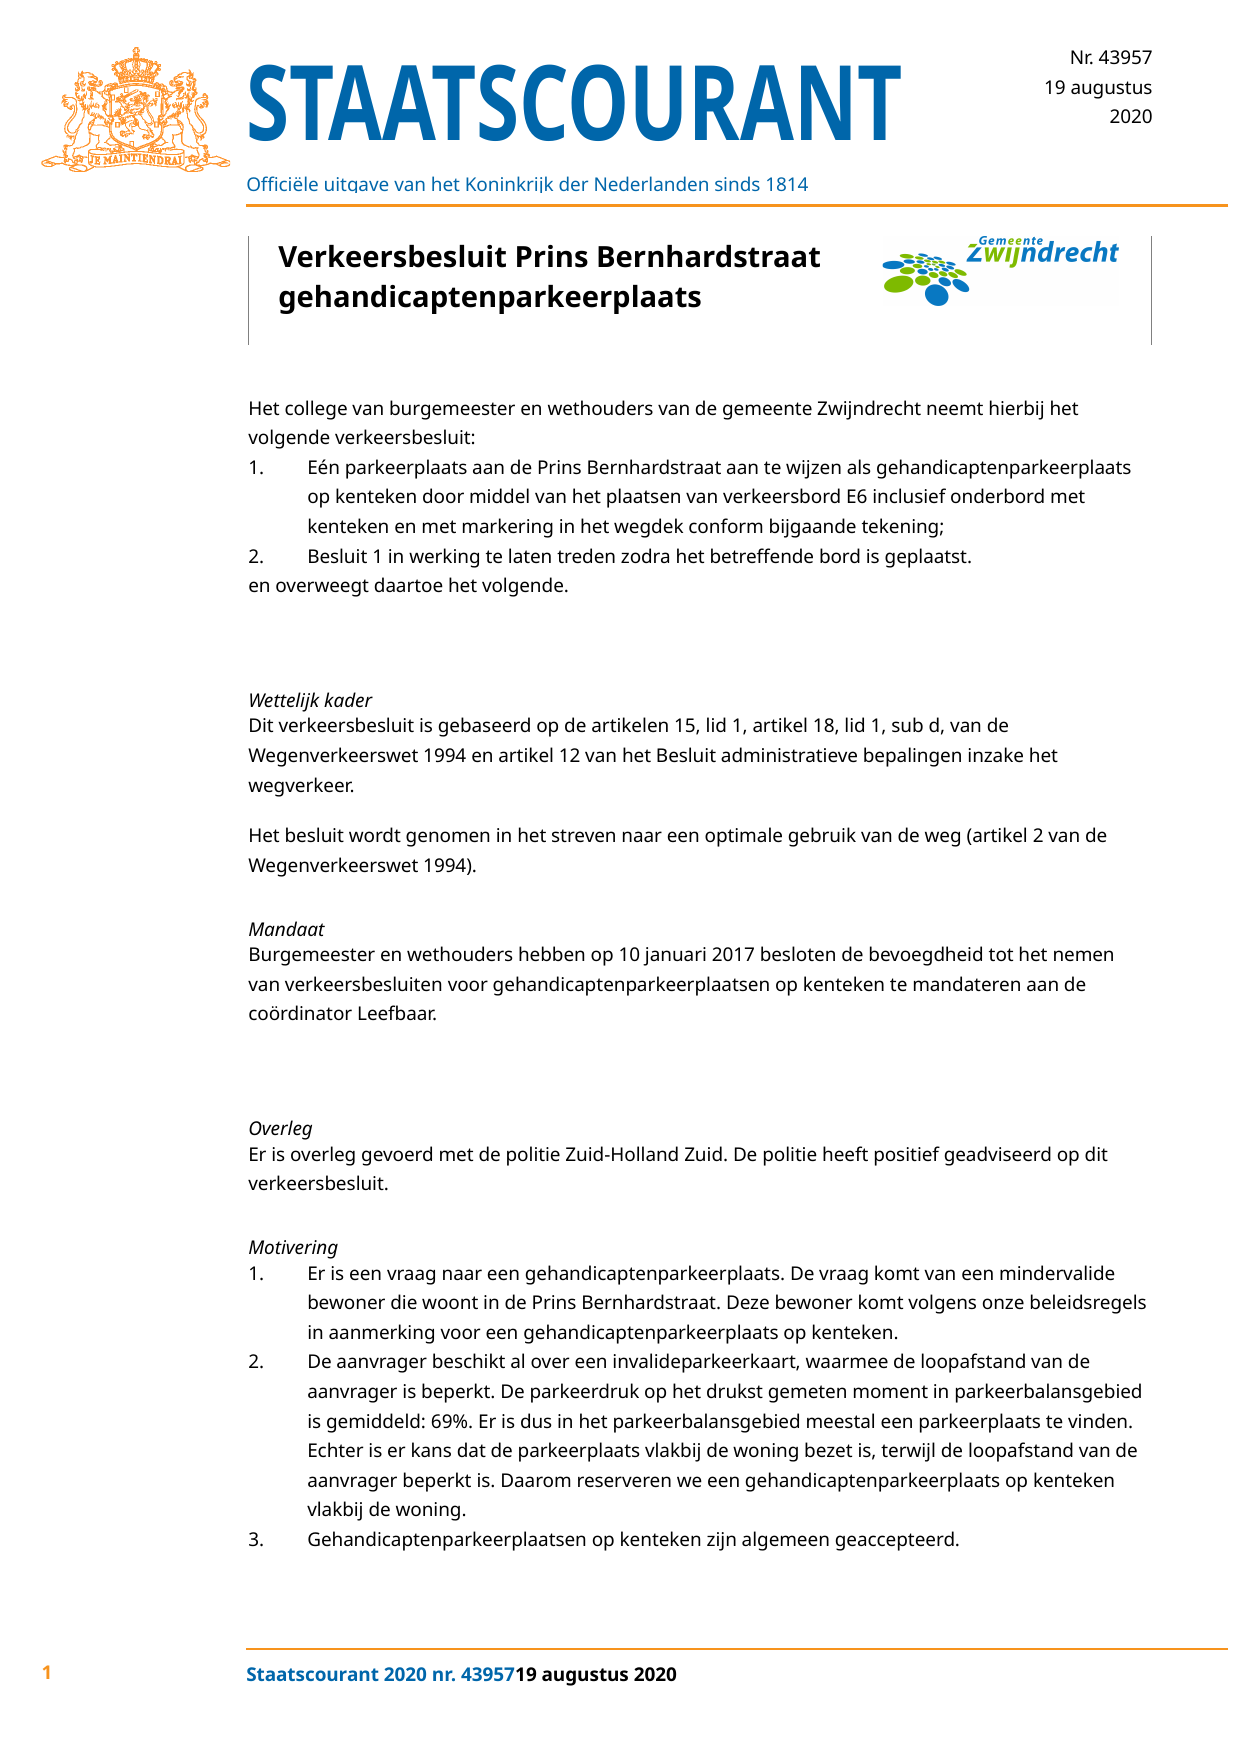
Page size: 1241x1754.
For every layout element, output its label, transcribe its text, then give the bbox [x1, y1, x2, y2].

text Het besluit wordt genomen in het streven naar een optimale gebruik van de weg (artikel 2 van de Wegenverkeerswet 1994). [248, 822, 1152, 877]
list Besluit 1 in werking te laten treden zodra het betreffende bord is geplaatst. [248, 543, 1152, 569]
list Er is een vraag naar een gehandicaptenparkeerplaats. De vraag komt van een mindervalide bewoner die woont in de Prins Bernhardstraat. Deze bewoner komt volgens onze beleidsregels in aanmerking voor een gehandicaptenparkeerplaats op kenteken. [248, 1260, 1152, 1345]
list Eén parkeerplaats aan de Prins Bernhardstraat aan te wijzen als gehandicaptenparkeerplaats op kenteken door middel van het plaatsen van verkeersbord E6 inclusief onderbord met kenteken en met markering in het wegdek conform bijgaande tekening; [248, 454, 1152, 539]
text Motivering [248, 1234, 1152, 1260]
table_header Verkeersbesluit Prins Bernhardstraat gehandicaptenparkeerplaats [249, 236, 850, 345]
text Mandaat [248, 916, 1152, 941]
list De aanvrager beschikt al over een invalideparkeerkaart, waarmee de loopafstand van de aanvrager is beperkt. De parkeerdruk op het drukst gemeten moment in parkeerbalansgebied is gemiddeld: 69%. Er is dus in het parkeerbalansgebied meestal een parkeerplaats te vinden. Echter is er kans dat de parkeerplaats vlakbij de woning bezet is, terwijl de loopafstand van de aanvrager beperkt is. Daarom reserveren we een gehandicaptenparkeerplaats op kenteken vlakbij de woning. [248, 1349, 1152, 1522]
picture [41, 47, 231, 172]
text Het college van burgemeester en wethouders van de gemeente Zwijndrecht neemt hierbij het volgende verkeersbesluit: [248, 395, 1152, 450]
text Dit verkeersbesluit is gebaseerd op de artikelen 15, lid 1, artikel 18, lid 1, sub d, van de Wegenverkeerswet 1994 en artikel 12 van het Besluit administratieve bepalingen inzake het wegverkeer. [248, 713, 1152, 797]
table_header [850, 236, 1151, 345]
text en overweegt daartoe het volgende. [248, 572, 1152, 598]
text Burgemeester en wethouders hebben op 10 januari 2017 besloten de bevoegdheid tot het nemen van verkeersbesluiten voor gehandicaptenparkeerplaatsen op kenteken te mandateren aan de coördinator Leefbaar. [248, 941, 1152, 1026]
text Overleg [248, 1115, 1152, 1141]
text Wettelijk kader [248, 687, 1152, 713]
list Gehandicaptenparkeerplaatsen op kenteken zijn algemeen geaccepteerd. [248, 1526, 1152, 1552]
picture [882, 236, 1119, 306]
text Er is overleg gevoerd met de politie Zuid-Holland Zuid. De politie heeft positief geadviseerd op dit verkeersbesluit. [248, 1141, 1152, 1196]
